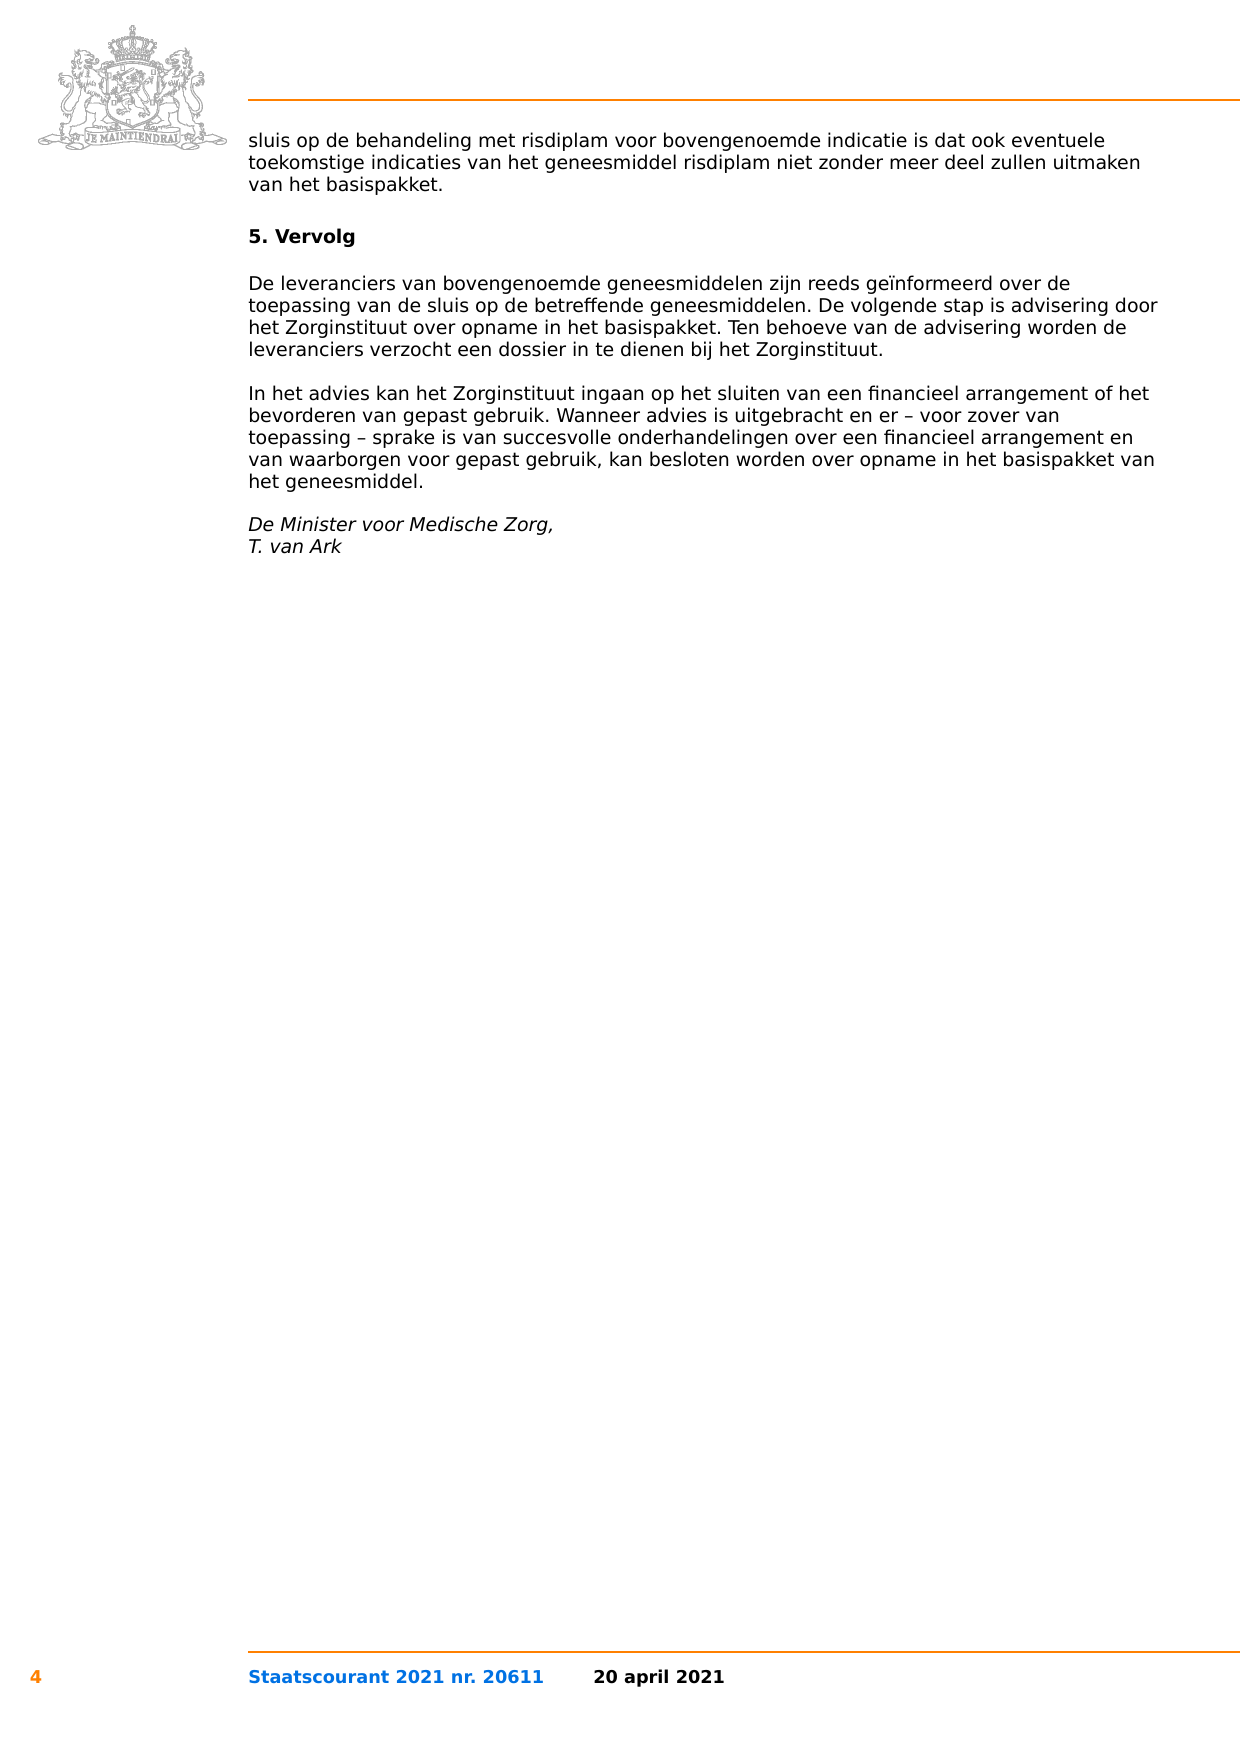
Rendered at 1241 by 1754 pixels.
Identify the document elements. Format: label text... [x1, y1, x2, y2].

subtitle 5. Vervolg [248, 226, 1163, 248]
text In het advies kan het Zorginstituut ingaan op het sluiten van een financieel arrangement of het bevorderen van gepast gebruik. Wanneer advies is uitgebracht en er – voor zover van toepassing – sprake is van succesvolle onderhandelingen over een financieel arrangement en van waarborgen voor gepast gebruik, kan besloten worden over opname in het basispakket van het geneesmiddel. [248, 383, 1163, 492]
text sluis op de behandeling met risdiplam voor bovengenoemde indicatie is dat ook eventuele toekomstige indicaties van het geneesmiddel risdiplam niet zonder meer deel zullen uitmaken van het basispakket. [248, 130, 1163, 196]
picture [38, 25, 227, 150]
text De leveranciers van bovengenoemde geneesmiddelen zijn reeds geïnformeerd over de toepassing van de sluis op de betreffende geneesmiddelen. De volgende stap is advisering door het Zorginstituut over opname in het basispakket. Ten behoeve van de advisering worden de leveranciers verzocht een dossier in te dienen bij het Zorginstituut. [248, 273, 1163, 361]
text De Minister voor Medische Zorg, T. van Ark [248, 514, 1163, 558]
